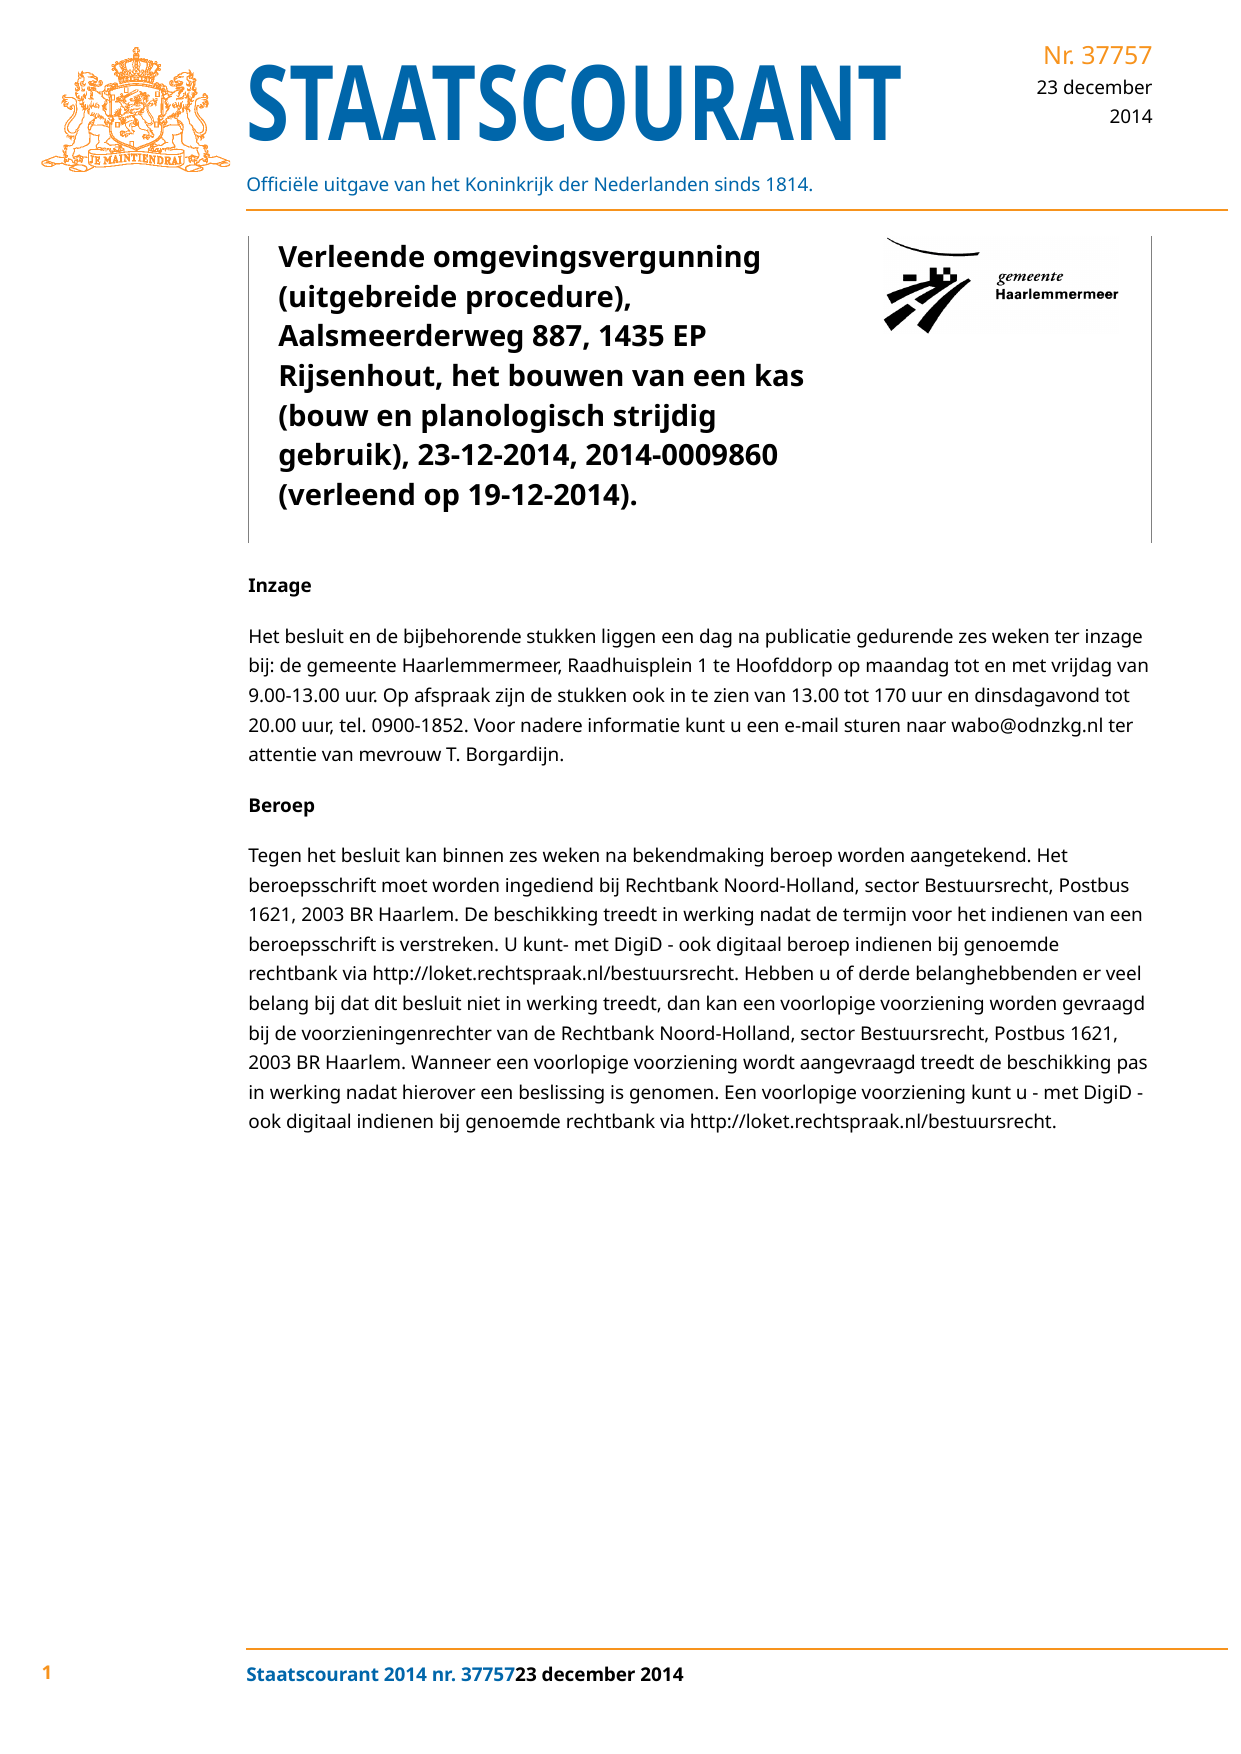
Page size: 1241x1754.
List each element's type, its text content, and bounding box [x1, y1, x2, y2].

table_header [850, 236, 1151, 543]
picture [882, 236, 1119, 334]
text Het besluit en de bijbehorende stukken liggen een dag na publicatie gedurende zes weken ter inzage bij: de gemeente Haarlemmermeer, Raadhuisplein 1 te Hoofddorp op maandag tot en met vrijdag van 9.00-13.00 uur. Op afspraak zijn de stukken ook in te zien van 13.00 tot 170 uur en dinsdagavond tot 20.00 uur, tel. 0900-1852. Voor nadere informatie kunt u een e-mail sturen naar wabo@odnzkg.nl ter attentie van mevrouw T. Borgardijn. [248, 623, 1152, 767]
table_header Verleende omgevingsvergunning (uitgebreide procedure), Aalsmeerderweg 887, 1435 EP Rijsenhout, het bouwen van een kas (bouw en planologisch strijdig gebruik), 23-12-2014, 2014-0009860 (verleend op 19-12-2014). [249, 236, 850, 543]
text Inzage [248, 573, 1152, 598]
text Tegen het besluit kan binnen zes weken na bekendmaking beroep worden aangetekend. Het beroepsschrift moet worden ingediend bij Rechtbank Noord-Holland, sector Bestuursrecht, Postbus 1621, 2003 BR Haarlem. De beschikking treedt in werking nadat de termijn voor het indienen van een beroepsschrift is verstreken. U kunt- met DigiD - ook digitaal beroep indienen bij genoemde rechtbank via http://loket.rechtspraak.nl/bestuursrecht. Hebben u of derde belanghebbenden er veel belang bij dat dit besluit niet in werking treedt, dan kan een voorlopige voorziening worden gevraagd bij de voorzieningenrechter van de Rechtbank Noord-Holland, sector Bestuursrecht, Postbus 1621, 2003 BR Haarlem. Wanneer een voorlopige voorziening wordt aangevraagd treedt de beschikking pas in werking nadat hierover een beslissing is genomen. Een voorlopige voorziening kunt u - met DigiD - ook digitaal indienen bij genoemde rechtbank via http://loket.rechtspraak.nl/bestuursrecht. [248, 842, 1152, 1134]
text Beroep [248, 792, 1152, 818]
picture [41, 47, 231, 172]
